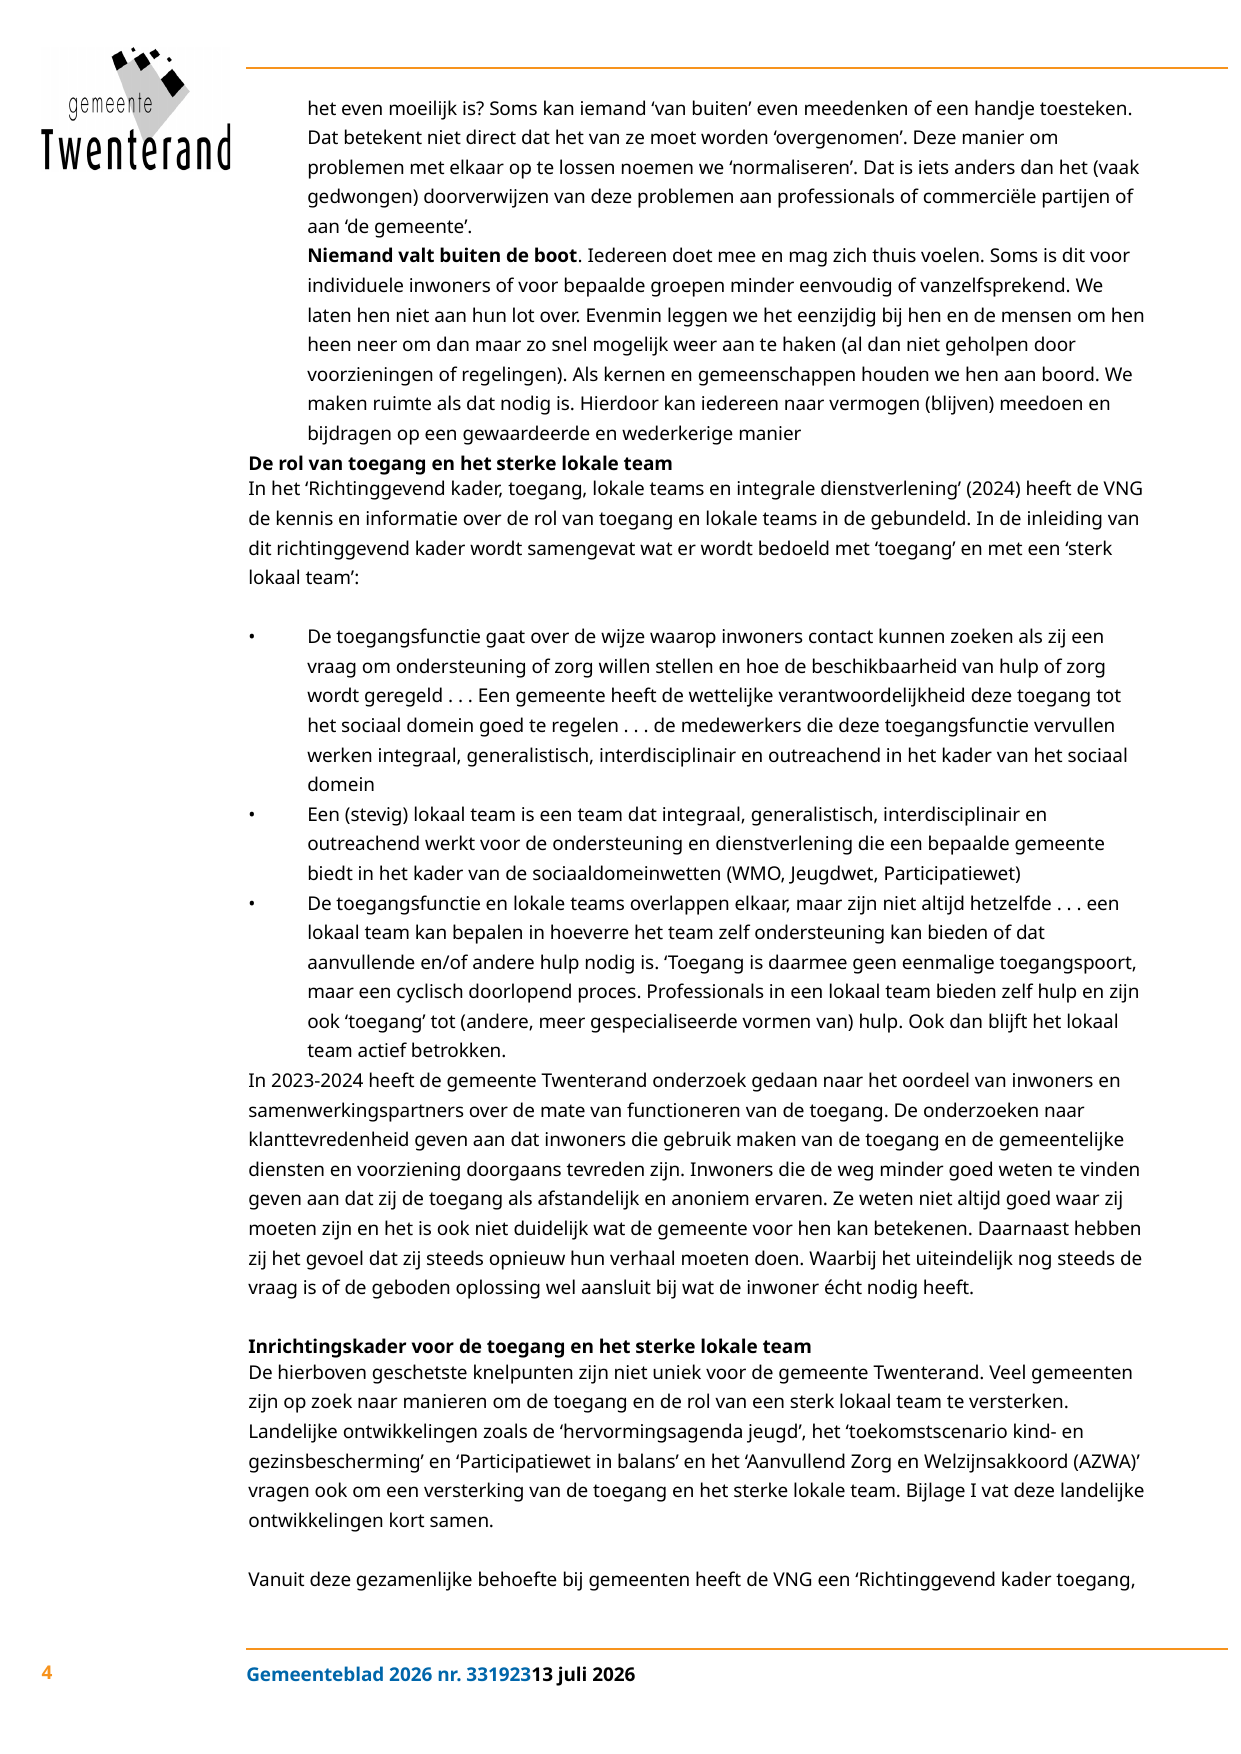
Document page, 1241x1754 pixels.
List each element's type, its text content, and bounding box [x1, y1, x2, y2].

text De hierboven geschetste knelpunten zijn niet uniek voor de gemeente Twenterand. Veel gemeenten zijn op zoek naar manieren om de toegang en de rol van een sterk lokaal team te versterken. Landelijke ontwikkelingen zoals de ‘hervormingsagenda jeugd’, het ‘toekomstscenario kind- en gezinsbescherming’ en ‘Participatiewet in balans’ en het ‘Aanvullend Zorg en Welzijnsakkoord (AZWA)’ vragen ook om een versterking van de toegang en het sterke lokale team. Bijlage I vat deze landelijke ontwikkelingen kort samen. [248, 1359, 1152, 1533]
text Inrichtingskader voor de toegang en het sterke lokale team [248, 1333, 1152, 1359]
picture [41, 47, 231, 172]
list De toegangsfunctie gaat over de wijze waarop inwoners contact kunnen zoeken als zij een vraag om ondersteuning of zorg willen stellen en hoe de beschikbaarheid van hulp of zorg wordt geregeld . . . Een gemeente heeft de wettelijke verantwoordelijkheid deze toegang tot het sociaal domein goed te regelen . . . de medewerkers die deze toegangsfunctie vervullen werken integraal, generalistisch, interdisciplinair en outreachend in het kader van het sociaal domein [248, 623, 1152, 797]
list het even moeilijk is? Soms kan iemand ‘van buiten’ even meedenken of een handje toesteken. Dat betekent niet direct dat het van ze moet worden ‘overgenomen’. Deze manier om problemen met elkaar op te lossen noemen we ‘normaliseren’. Dat is iets anders dan het (vaak gedwongen) doorverwijzen van deze problemen aan professionals of commerciële partijen of aan ‘de gemeente’. [248, 95, 1152, 239]
text In 2023-2024 heeft de gemeente Twenterand onderzoek gedaan naar het oordeel van inwoners en samenwerkingspartners over de mate van functioneren van de toegang. De onderzoeken naar klanttevredenheid geven aan dat inwoners die gebruik maken van de toegang en de gemeentelijke diensten en voorziening doorgaans tevreden zijn. Inwoners die de weg minder goed weten te vinden geven aan dat zij de toegang als afstandelijk en anoniem ervaren. Ze weten niet altijd goed waar zij moeten zijn en het is ook niet duidelijk wat de gemeente voor hen kan betekenen. Daarnaast hebben zij het gevoel dat zij steeds opnieuw hun verhaal moeten doen. Waarbij het uiteindelijk nog steeds de vraag is of de geboden oplossing wel aansluit bij wat de inwoner écht nodig heeft. [248, 1067, 1152, 1300]
text De rol van toegang en het sterke lokale team [248, 450, 1152, 476]
list Niemand valt buiten de boot. Iedereen doet mee en mag zich thuis voelen. Soms is dit voor individuele inwoners of voor bepaalde groepen minder eenvoudig of vanzelfsprekend. We laten hen niet aan hun lot over. Evenmin leggen we het eenzijdig bij hen en de mensen om hen heen neer om dan maar zo snel mogelijk weer aan te haken (al dan niet geholpen door voorzieningen of regelingen). Als kernen en gemeenschappen houden we hen aan boord. We maken ruimte als dat nodig is. Hierdoor kan iedereen naar vermogen (blijven) meedoen en bijdragen op een gewaardeerde en wederkerige manier [248, 243, 1152, 446]
text In het ‘Richtinggevend kader, toegang, lokale teams en integrale dienstverlening’ (2024) heeft de VNG de kennis en informatie over de rol van toegang en lokale teams in de gebundeld. In de inleiding van dit richtinggevend kader wordt samengevat wat er wordt bedoeld met ‘toegang’ en met een ‘sterk lokaal team’: [248, 476, 1152, 590]
list De toegangsfunctie en lokale teams overlappen elkaar, maar zijn niet altijd hetzelfde . . . een lokaal team kan bepalen in hoeverre het team zelf ondersteuning kan bieden of dat aanvullende en/of andere hulp nodig is. ‘Toegang is daarmee geen eenmalige toegangspoort, maar een cyclisch doorlopend proces. Professionals in een lokaal team bieden zelf hulp en zijn ook ‘toegang’ tot (andere, meer gespecialiseerde vormen van) hulp. Ook dan blijft het lokaal team actief betrokken. [248, 890, 1152, 1063]
list Een (stevig) lokaal team is een team dat integraal, generalistisch, interdisciplinair en outreachend werkt voor de ondersteuning en dienstverlening die een bepaalde gemeente biedt in het kader van de sociaaldomeinwetten (WMO, Jeugdwet, Participatiewet) [248, 801, 1152, 886]
text Vanuit deze gezamenlijke behoefte bij gemeenten heeft de VNG een ‘Richtinggevend kader toegang, [248, 1566, 1152, 1592]
